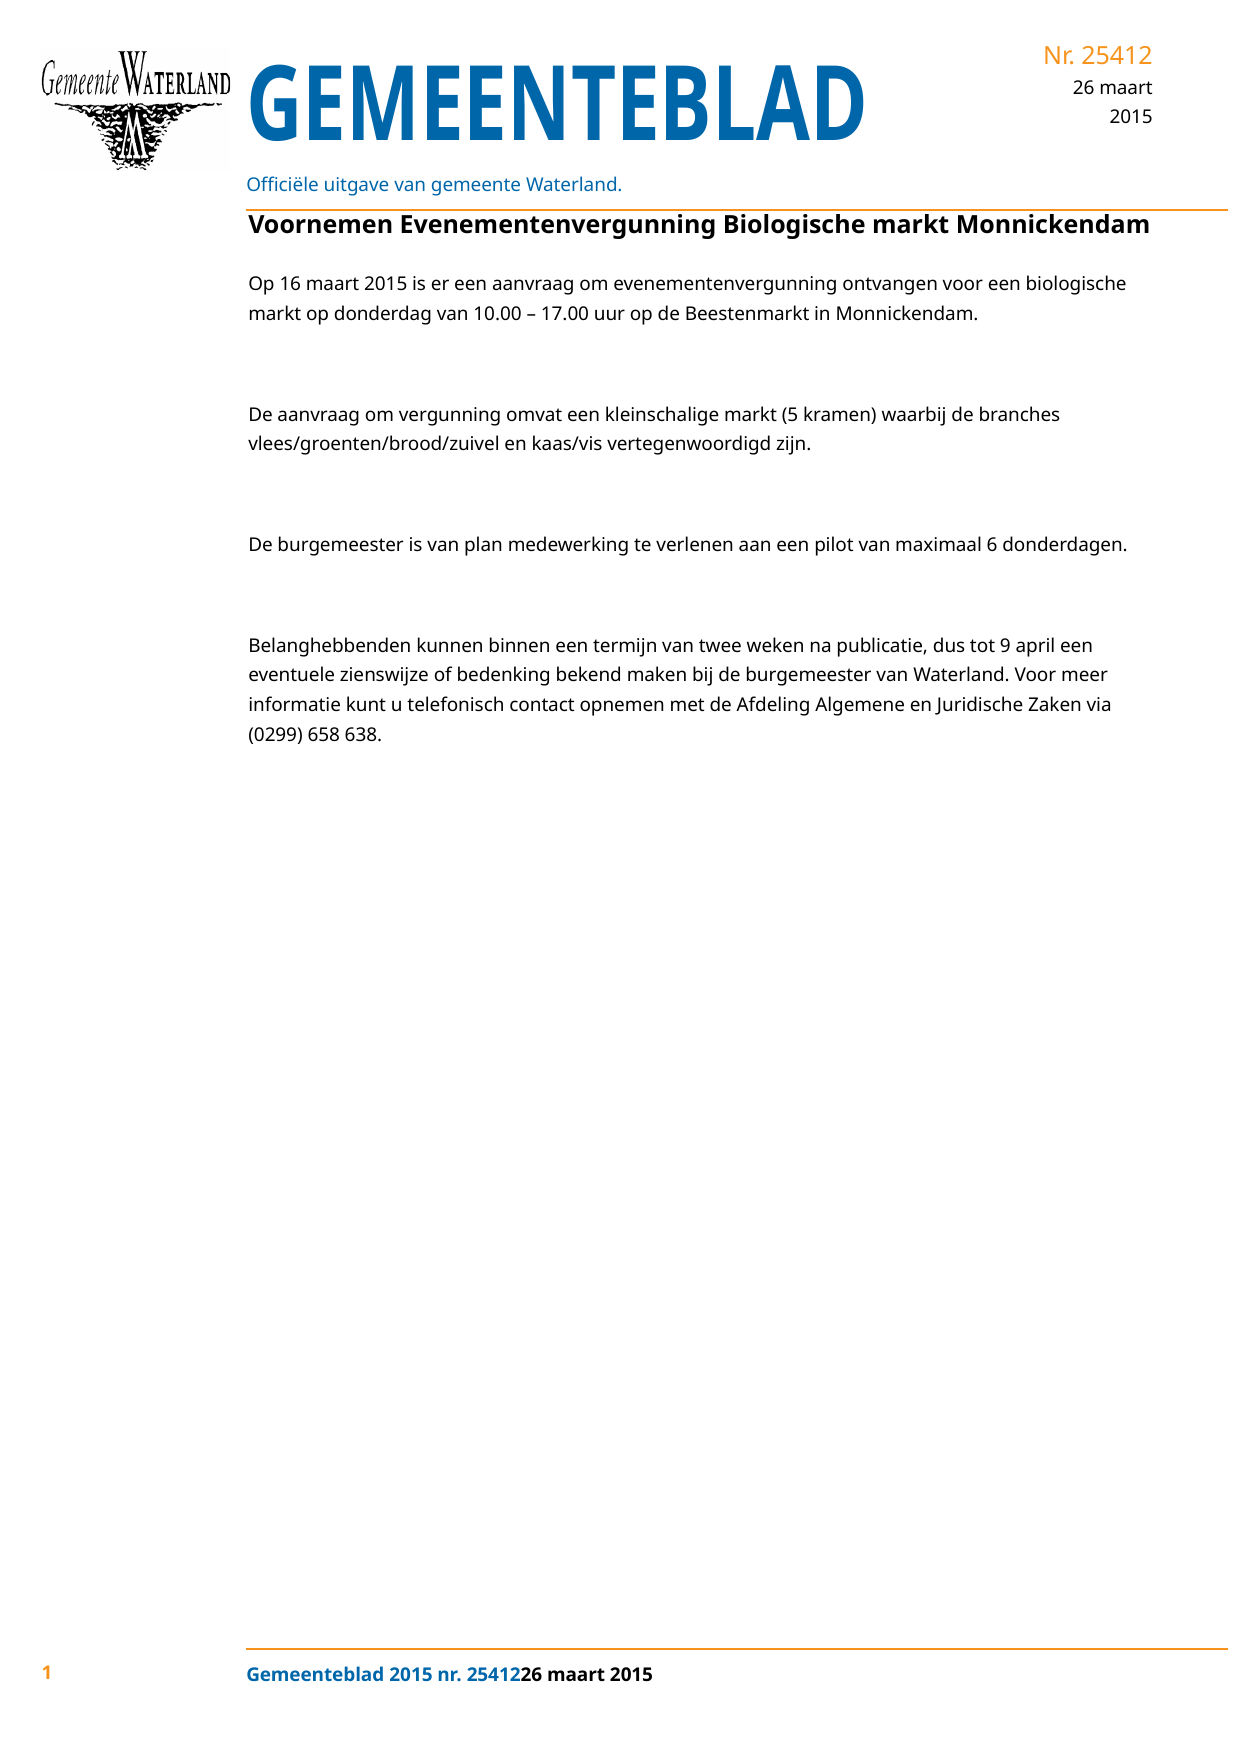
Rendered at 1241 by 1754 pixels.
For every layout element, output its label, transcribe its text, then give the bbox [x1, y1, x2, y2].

text De burgemeester is van plan medewerking te verlenen aan een pilot van maximaal 6 donderdagen. [248, 531, 1152, 557]
text Belanghebbenden kunnen binnen een termijn van twee weken na publicatie, dus tot 9 april een eventuele zienswijze of bedenking bekend maken bij de burgemeester van Waterland. Voor meer informatie kunt u telefonisch contact opnemen met de Afdeling Algemene en Juridische Zaken via (0299) 658 638. [248, 632, 1152, 746]
text De aanvraag om vergunning omvat een kleinschalige markt (5 kramen) waarbij de branches vlees/groenten/brood/zuivel en kaas/vis vertegenwoordigd zijn. [248, 401, 1152, 456]
text Op 16 maart 2015 is er een aanvraag om evenementenvergunning ontvangen voor een biologische markt op donderdag van 10.00 – 17.00 uur op de Beestenmarkt in Monnickendam. [248, 270, 1152, 326]
picture [41, 47, 231, 172]
text Voornemen Evenementenvergunning Biologische markt Monnickendam [248, 211, 1152, 241]
